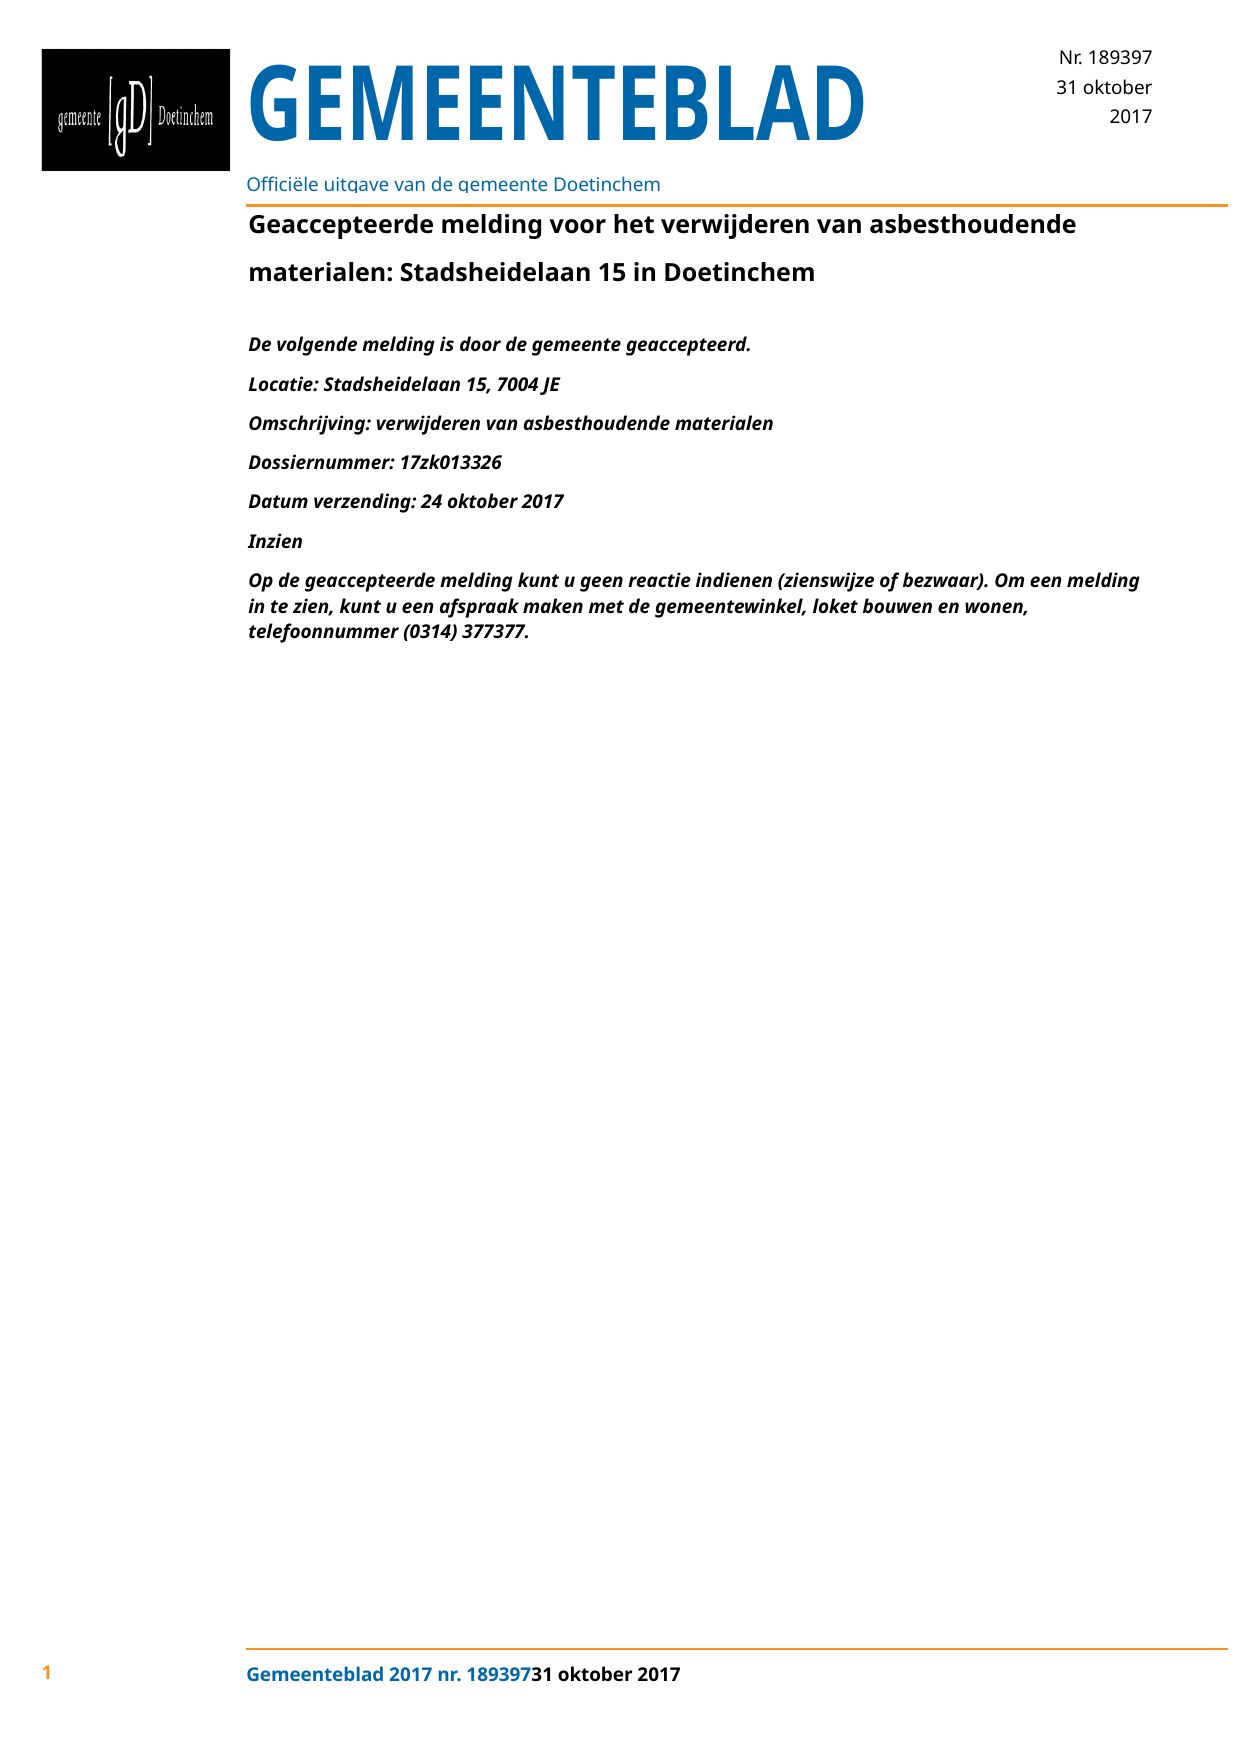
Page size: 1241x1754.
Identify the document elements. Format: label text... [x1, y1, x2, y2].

text Geaccepteerde melding voor het verwijderen van asbesthoudende materialen: Stadsheidelaan 15 in Doetinchem [248, 207, 1152, 288]
text Inzien [248, 528, 1152, 553]
picture [41, 47, 231, 172]
text Locatie: Stadsheidelaan 15, 7004 JE [248, 371, 1152, 396]
text Omschrijving: verwijderen van asbesthoudende materialen [248, 410, 1152, 436]
text De volgende melding is door de gemeente geaccepteerd. [248, 331, 1152, 357]
text Dossiernummer: 17zk013326 [248, 449, 1152, 475]
text Op de geaccepteerde melding kunt u geen reactie indienen (zienswijze of bezwaar). Om een melding in te zien, kunt u een afspraak maken met de gemeentewinkel, loket bouwen en wonen, telefoonnummer (0314) 377377. [248, 567, 1152, 644]
text Datum verzending: 24 oktober 2017 [248, 488, 1152, 514]
